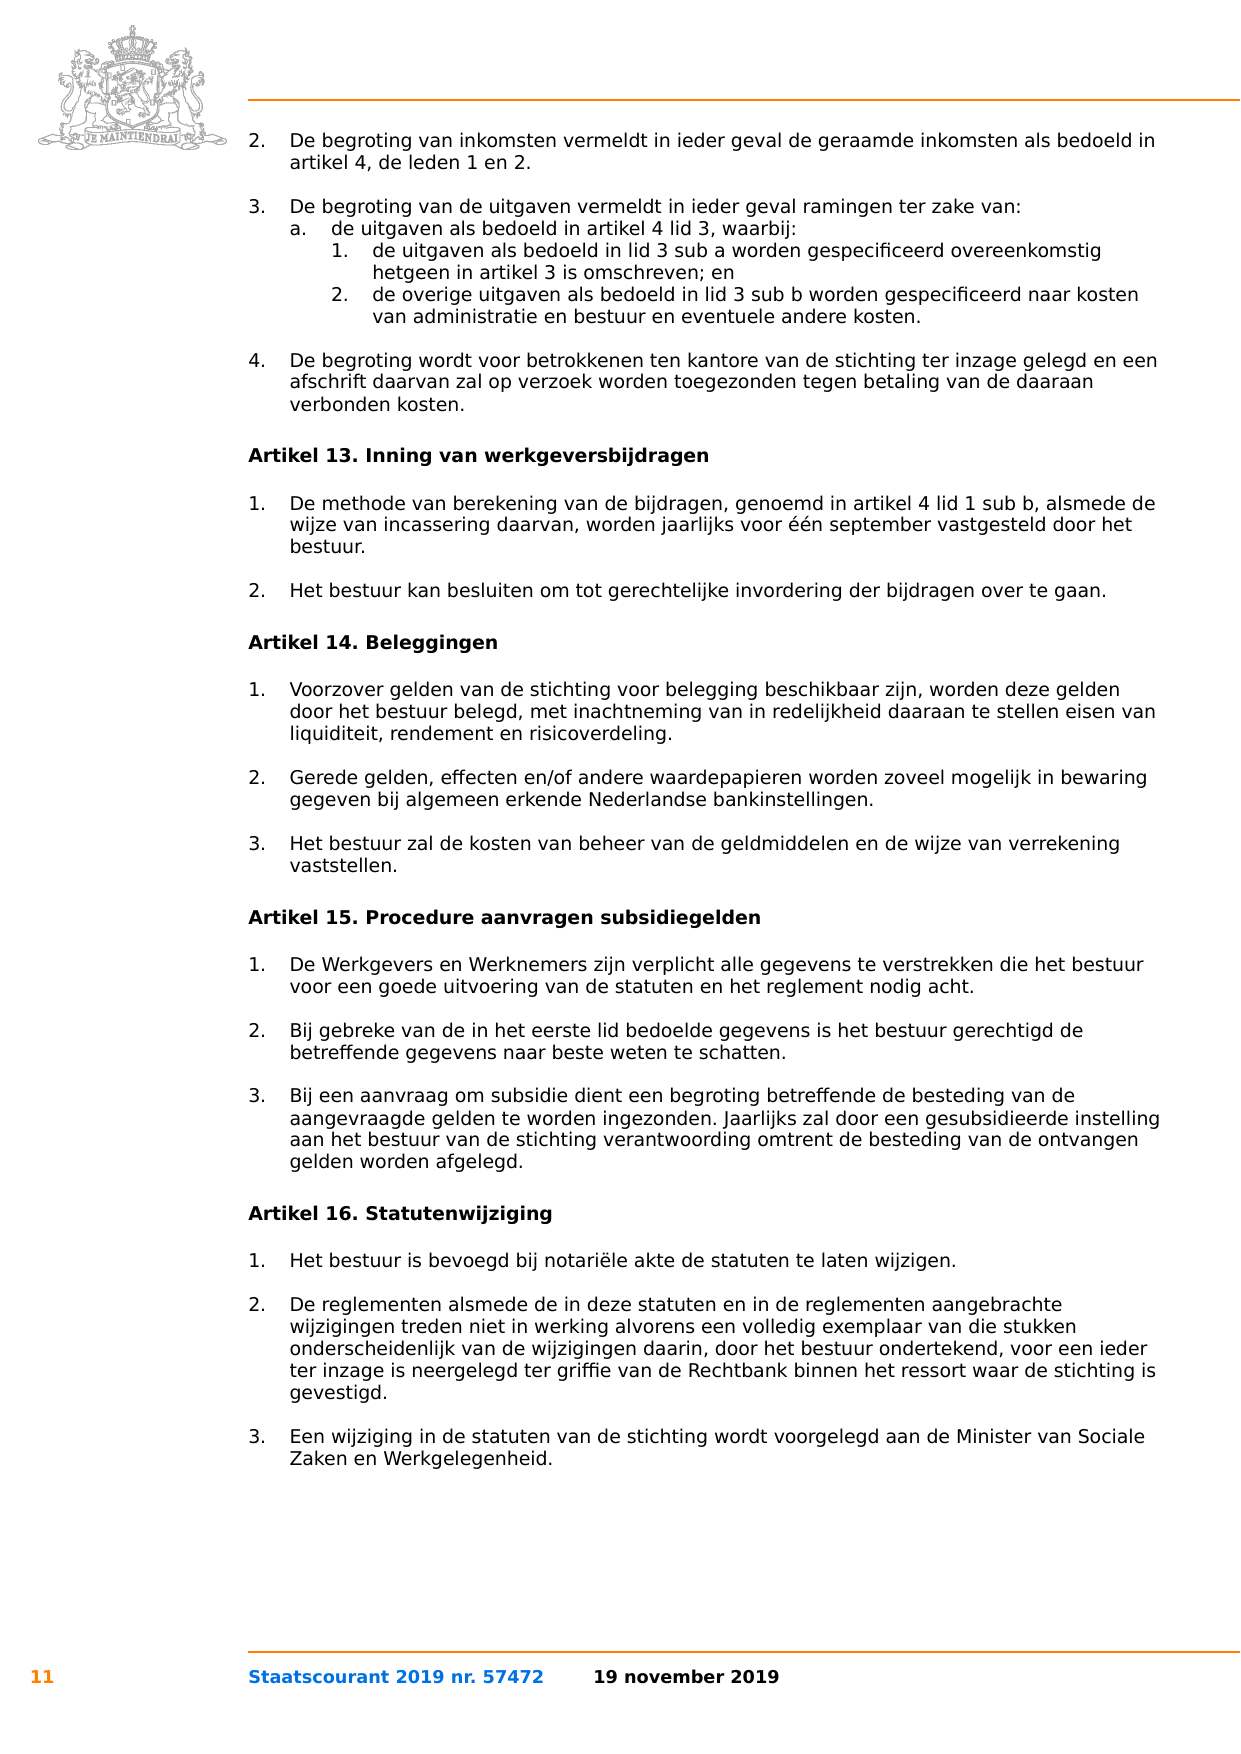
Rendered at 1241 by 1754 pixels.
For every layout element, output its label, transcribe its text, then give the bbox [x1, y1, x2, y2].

text 1. Het bestuur is bevoegd bij notariële akte de statuten te laten wijzigen. [248, 1250, 1163, 1272]
text 2. Bij gebreke van de in het eerste lid bedoelde gegevens is het bestuur gerechtigd de betreffende gegevens naar beste weten te schatten. [248, 1019, 1163, 1063]
text 1. Voorzover gelden van de stichting voor belegging beschikbaar zijn, worden deze gelden door het bestuur belegd, met inachtneming van in redelijkheid daaraan te stellen eisen van liquiditeit, rendement en risicoverdeling. [248, 679, 1163, 745]
subtitle Artikel 13. Inning van werkgeversbijdragen [248, 445, 1163, 467]
text 2. de overige uitgaven als bedoeld in lid 3 sub b worden gespecificeerd naar kosten van administratie en bestuur en eventuele andere kosten. [331, 284, 1163, 328]
subtitle Artikel 16. Statutenwijziging [248, 1203, 1163, 1225]
picture [38, 25, 227, 150]
text 2. Het bestuur kan besluiten om tot gerechtelijke invordering der bijdragen over te gaan. [248, 580, 1163, 602]
text 1. De Werkgevers en Werknemers zijn verplicht alle gegevens te verstrekken die het bestuur voor een goede uitvoering van de statuten en het reglement nodig acht. [248, 954, 1163, 998]
text 1. De methode van berekening van de bijdragen, genoemd in artikel 4 lid 1 sub b, alsmede de wijze van incassering daarvan, worden jaarlijks voor één september vastgesteld door het bestuur. [248, 492, 1163, 558]
text 3. Bij een aanvraag om subsidie dient een begroting betreffende de besteding van de aangevraagde gelden te worden ingezonden. Jaarlijks zal door een gesubsidieerde instelling aan het bestuur van de stichting verantwoording omtrent de besteding van de ontvangen gelden worden afgelegd. [248, 1085, 1163, 1173]
text 3. Een wijziging in de statuten van de stichting wordt voorgelegd aan de Minister van Sociale Zaken en Werkgelegenheid. [248, 1426, 1163, 1470]
text 2. De begroting van inkomsten vermeldt in ieder geval de geraamde inkomsten als bedoeld in artikel 4, de leden 1 en 2. [248, 130, 1163, 174]
text 4. De begroting wordt voor betrokkenen ten kantore van de stichting ter inzage gelegd en een afschrift daarvan zal op verzoek worden toegezonden tegen betaling van de daaraan verbonden kosten. [248, 349, 1163, 415]
text 1. de uitgaven als bedoeld in lid 3 sub a worden gespecificeerd overeenkomstig hetgeen in artikel 3 is omschreven; en [331, 240, 1163, 284]
text 3. Het bestuur zal de kosten van beheer van de geldmiddelen en de wijze van verrekening vaststellen. [248, 833, 1163, 877]
subtitle Artikel 14. Beleggingen [248, 632, 1163, 654]
text 2. Gerede gelden, effecten en/of andere waardepapieren worden zoveel mogelijk in bewaring gegeven bij algemeen erkende Nederlandse bankinstellingen. [248, 767, 1163, 811]
subtitle Artikel 15. Procedure aanvragen subsidiegelden [248, 907, 1163, 929]
text 2. De reglementen alsmede de in deze statuten en in de reglementen aangebrachte wijzigingen treden niet in werking alvorens een volledig exemplaar van die stukken onderscheidenlijk van de wijzigingen daarin, door het bestuur ondertekend, voor een ieder ter inzage is neergelegd ter griffie van de Rechtbank binnen het ressort waar de stichting is gevestigd. [248, 1294, 1163, 1404]
text 3. De begroting van de uitgaven vermeldt in ieder geval ramingen ter zake van: [248, 196, 1163, 218]
text a. de uitgaven als bedoeld in artikel 4 lid 3, waarbij: [289, 218, 1163, 240]
